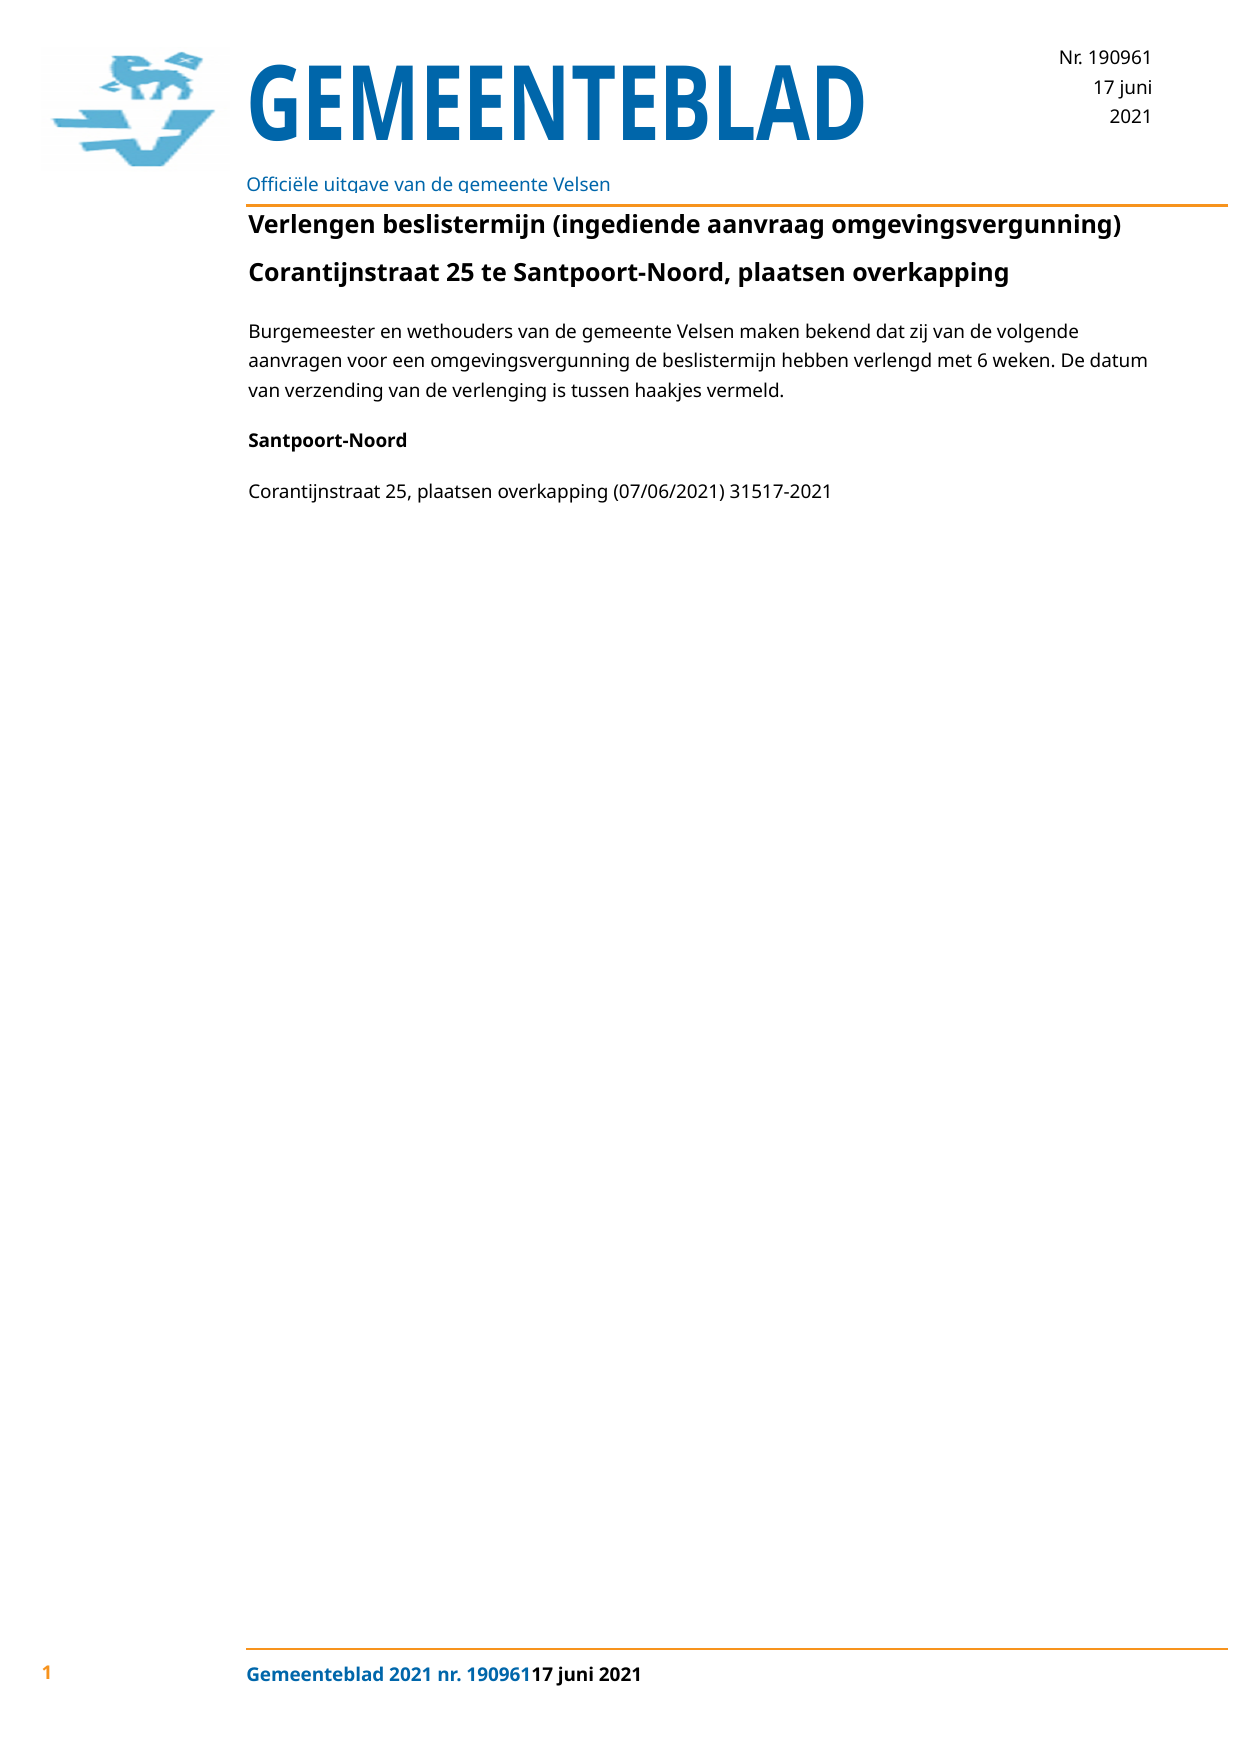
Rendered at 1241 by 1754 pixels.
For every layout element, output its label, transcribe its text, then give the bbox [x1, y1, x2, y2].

picture [41, 47, 231, 172]
text Verlengen beslistermijn (ingediende aanvraag omgevingsvergunning) Corantijnstraat 25 te Santpoort-Noord, plaatsen overkapping [248, 207, 1152, 288]
text Burgemeester en wethouders van de gemeente Velsen maken bekend dat zij van de volgende aanvragen voor een omgevingsvergunning de beslistermijn hebben verlengd met 6 weken. De datum van verzending van de verlenging is tussen haakjes vermeld. [248, 318, 1152, 403]
text Santpoort-Noord [248, 427, 1152, 453]
text Corantijnstraat 25, plaatsen overkapping (07/06/2021) 31517-2021 [248, 478, 1152, 504]
